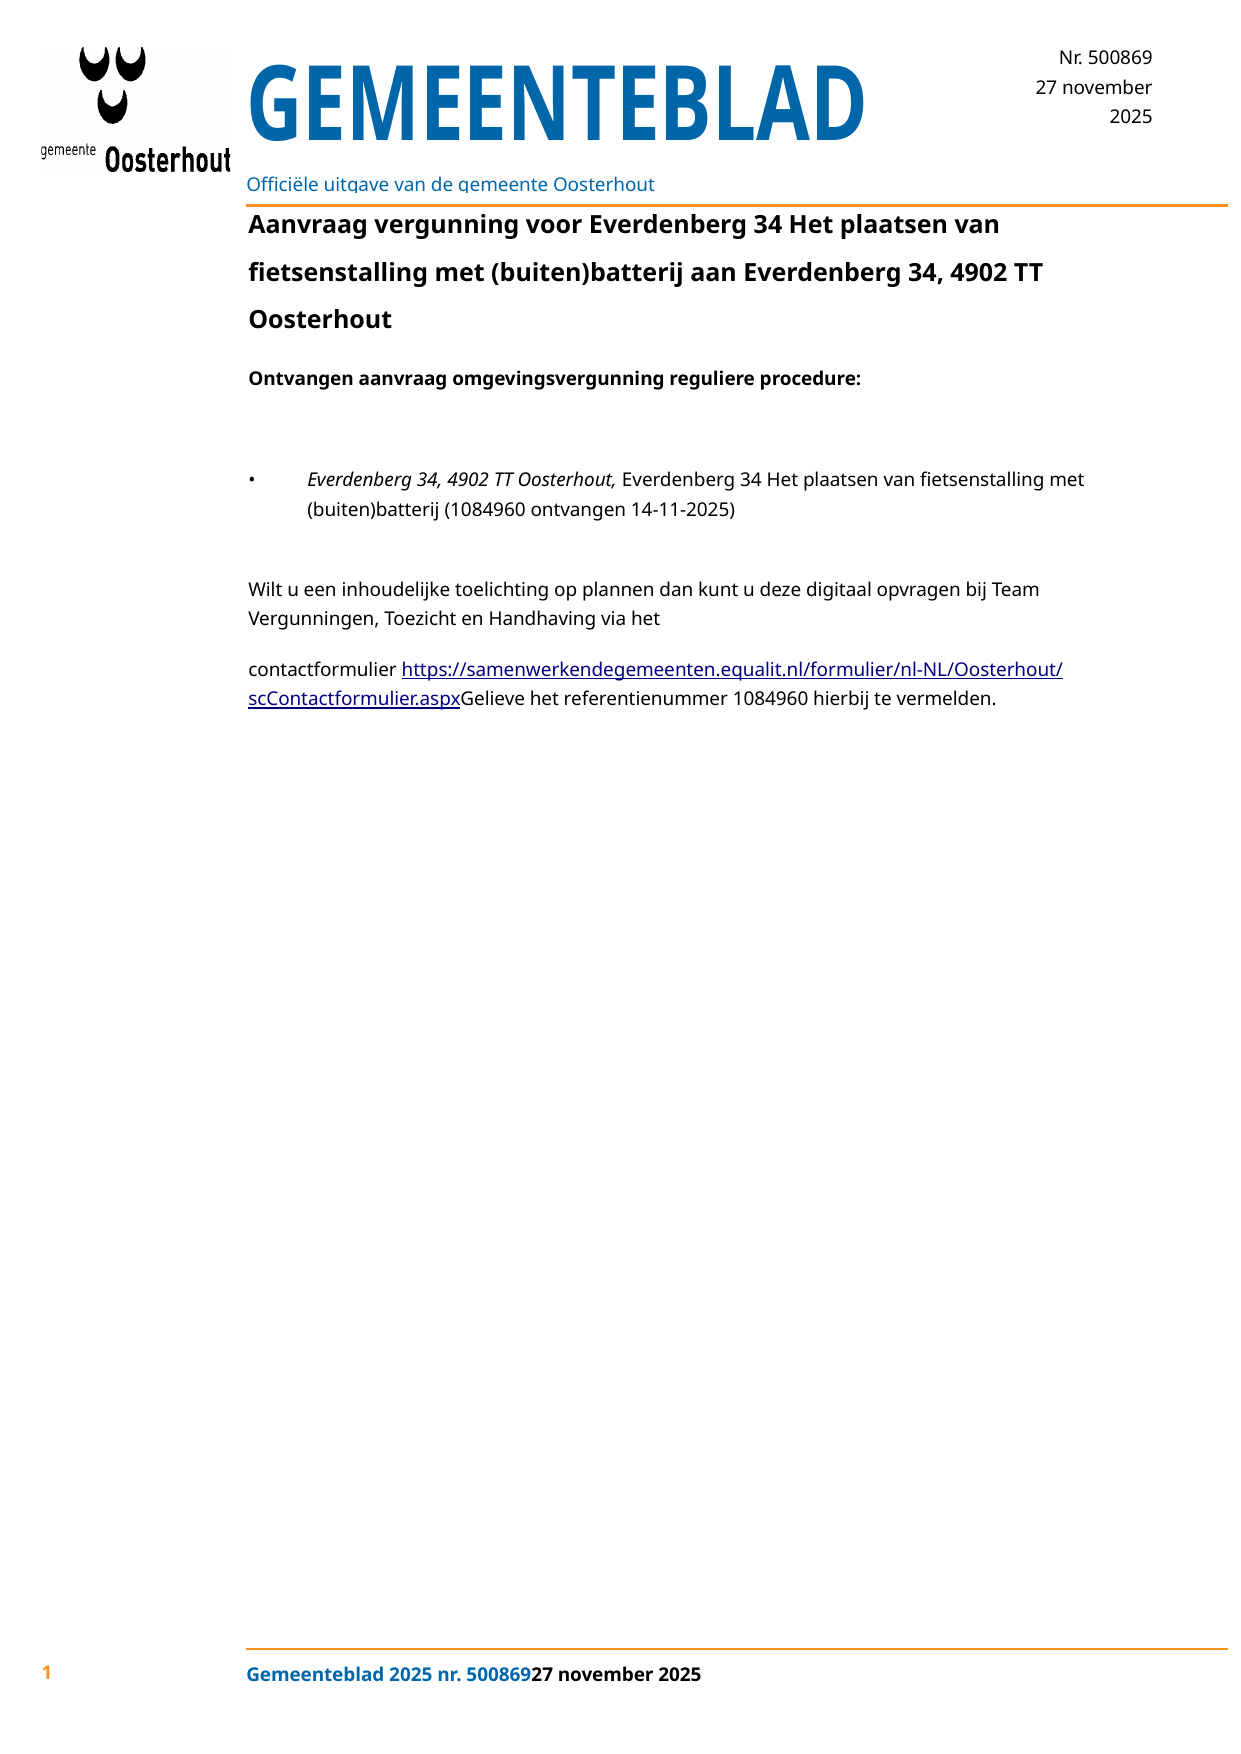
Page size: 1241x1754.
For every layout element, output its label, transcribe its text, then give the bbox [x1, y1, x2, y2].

text contactformulier https://samenwerkendegemeenten.equalit.nl/formulier/nl-NL/Oosterhout/scContactformulier.aspxGelieve het referentienummer 1084960 hierbij te vermelden. [248, 656, 1152, 711]
picture [41, 47, 231, 172]
text Ontvangen aanvraag omgevingsvergunning reguliere procedure: [248, 366, 1152, 391]
list Everdenberg 34, 4902 TT Oosterhout, Everdenberg 34 Het plaatsen van fietsenstalling met (buiten)batterij (1084960 ontvangen 14-11-2025) [248, 466, 1152, 522]
text Wilt u een inhoudelijke toelichting op plannen dan kunt u deze digitaal opvragen bij Team Vergunningen, Toezicht en Handhaving via het [248, 576, 1152, 631]
text Aanvraag vergunning voor Everdenberg 34 Het plaatsen van fietsenstalling met (buiten)batterij aan Everdenberg 34, 4902 TT Oosterhout [248, 207, 1152, 336]
